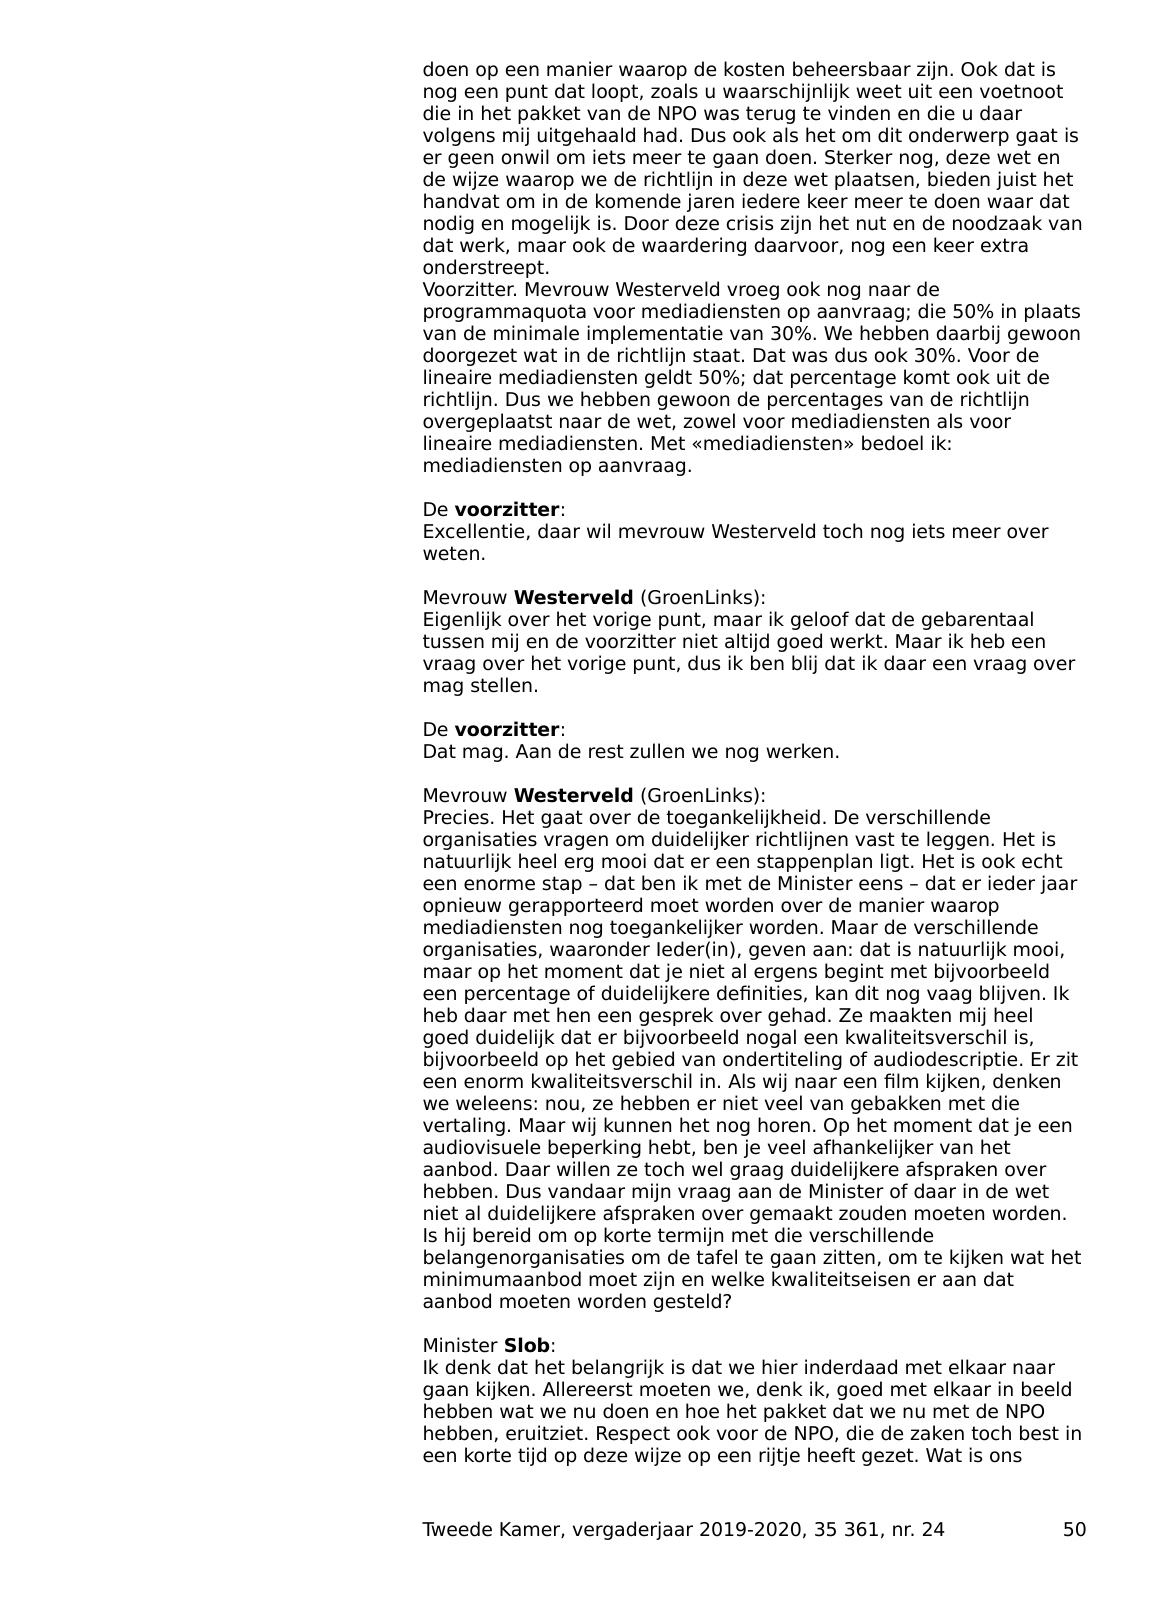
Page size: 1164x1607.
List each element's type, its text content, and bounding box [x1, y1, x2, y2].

text Mevrouw Westerveld (GroenLinks): [422, 785, 1087, 807]
text Minister Slob: [422, 1335, 1087, 1357]
text Excellentie, daar wil mevrouw Westerveld toch nog iets meer over weten. [422, 521, 1087, 565]
text Mevrouw Westerveld (GroenLinks): [422, 587, 1087, 609]
text doen op een manier waarop de kosten beheersbaar zijn. Ook dat is nog een punt dat loopt, zoals u waarschijnlijk weet uit een voetnoot die in het pakket van de NPO was terug te vinden en die u daar volgens mij uitgehaald had. Dus ook als het om dit onderwerp gaat is er geen onwil om iets meer te gaan doen. Sterker nog, deze wet en de wijze waarop we de richtlijn in deze wet plaatsen, bieden juist het handvat om in de komende jaren iedere keer meer te doen waar dat nodig en mogelijk is. Door deze crisis zijn het nut en de noodzaak van dat werk, maar ook de waardering daarvoor, nog een keer extra onderstreept. [422, 59, 1087, 279]
text De voorzitter: [422, 719, 1087, 741]
text Ik denk dat het belangrijk is dat we hier inderdaad met elkaar naar gaan kijken. Allereerst moeten we, denk ik, goed met elkaar in beeld hebben wat we nu doen en hoe het pakket dat we nu met de NPO hebben, eruitziet. Respect ook voor de NPO, die de zaken toch best in een korte tijd op deze wijze op een rijtje heeft gezet. Wat is ons [422, 1357, 1087, 1467]
text Eigenlijk over het vorige punt, maar ik geloof dat de gebarentaal tussen mij en de voorzitter niet altijd goed werkt. Maar ik heb een vraag over het vorige punt, dus ik ben blij dat ik daar een vraag over mag stellen. [422, 609, 1087, 697]
text Precies. Het gaat over de toegankelijkheid. De verschillende organisaties vragen om duidelijker richtlijnen vast te leggen. Het is natuurlijk heel erg mooi dat er een stappenplan ligt. Het is ook echt een enorme stap – dat ben ik met de Minister eens – dat er ieder jaar opnieuw gerapporteerd moet worden over de manier waarop mediadiensten nog toegankelijker worden. Maar de verschillende organisaties, waaronder Ieder(in), geven aan: dat is natuurlijk mooi, maar op het moment dat je niet al ergens begint met bijvoorbeeld een percentage of duidelijkere definities, kan dit nog vaag blijven. Ik heb daar met hen een gesprek over gehad. Ze maakten mij heel goed duidelijk dat er bijvoorbeeld nogal een kwaliteitsverschil is, bijvoorbeeld op het gebied van ondertiteling of audiodescriptie. Er zit een enorm kwaliteitsverschil in. Als wij naar een film kijken, denken we weleens: nou, ze hebben er niet veel van gebakken met die vertaling. Maar wij kunnen het nog horen. Op het moment dat je een audiovisuele beperking hebt, ben je veel afhankelijker van het aanbod. Daar willen ze toch wel graag duidelijkere afspraken over hebben. Dus vandaar mijn vraag aan de Minister of daar in de wet niet al duidelijkere afspraken over gemaakt zouden moeten worden. Is hij bereid om op korte termijn met die verschillende belangenorganisaties om de tafel te gaan zitten, om te kijken wat het minimumaanbod moet zijn en welke kwaliteitseisen er aan dat aanbod moeten worden gesteld? [422, 807, 1087, 1313]
text Voorzitter. Mevrouw Westerveld vroeg ook nog naar de programmaquota voor mediadiensten op aanvraag; die 50% in plaats van de minimale implementatie van 30%. We hebben daarbij gewoon doorgezet wat in de richtlijn staat. Dat was dus ook 30%. Voor de lineaire mediadiensten geldt 50%; dat percentage komt ook uit de richtlijn. Dus we hebben gewoon de percentages van de richtlijn overgeplaatst naar de wet, zowel voor mediadiensten als voor lineaire mediadiensten. Met «mediadiensten» bedoel ik: mediadiensten op aanvraag. [422, 279, 1087, 477]
text De voorzitter: [422, 499, 1087, 521]
text Dat mag. Aan de rest zullen we nog werken. [422, 741, 1087, 763]
